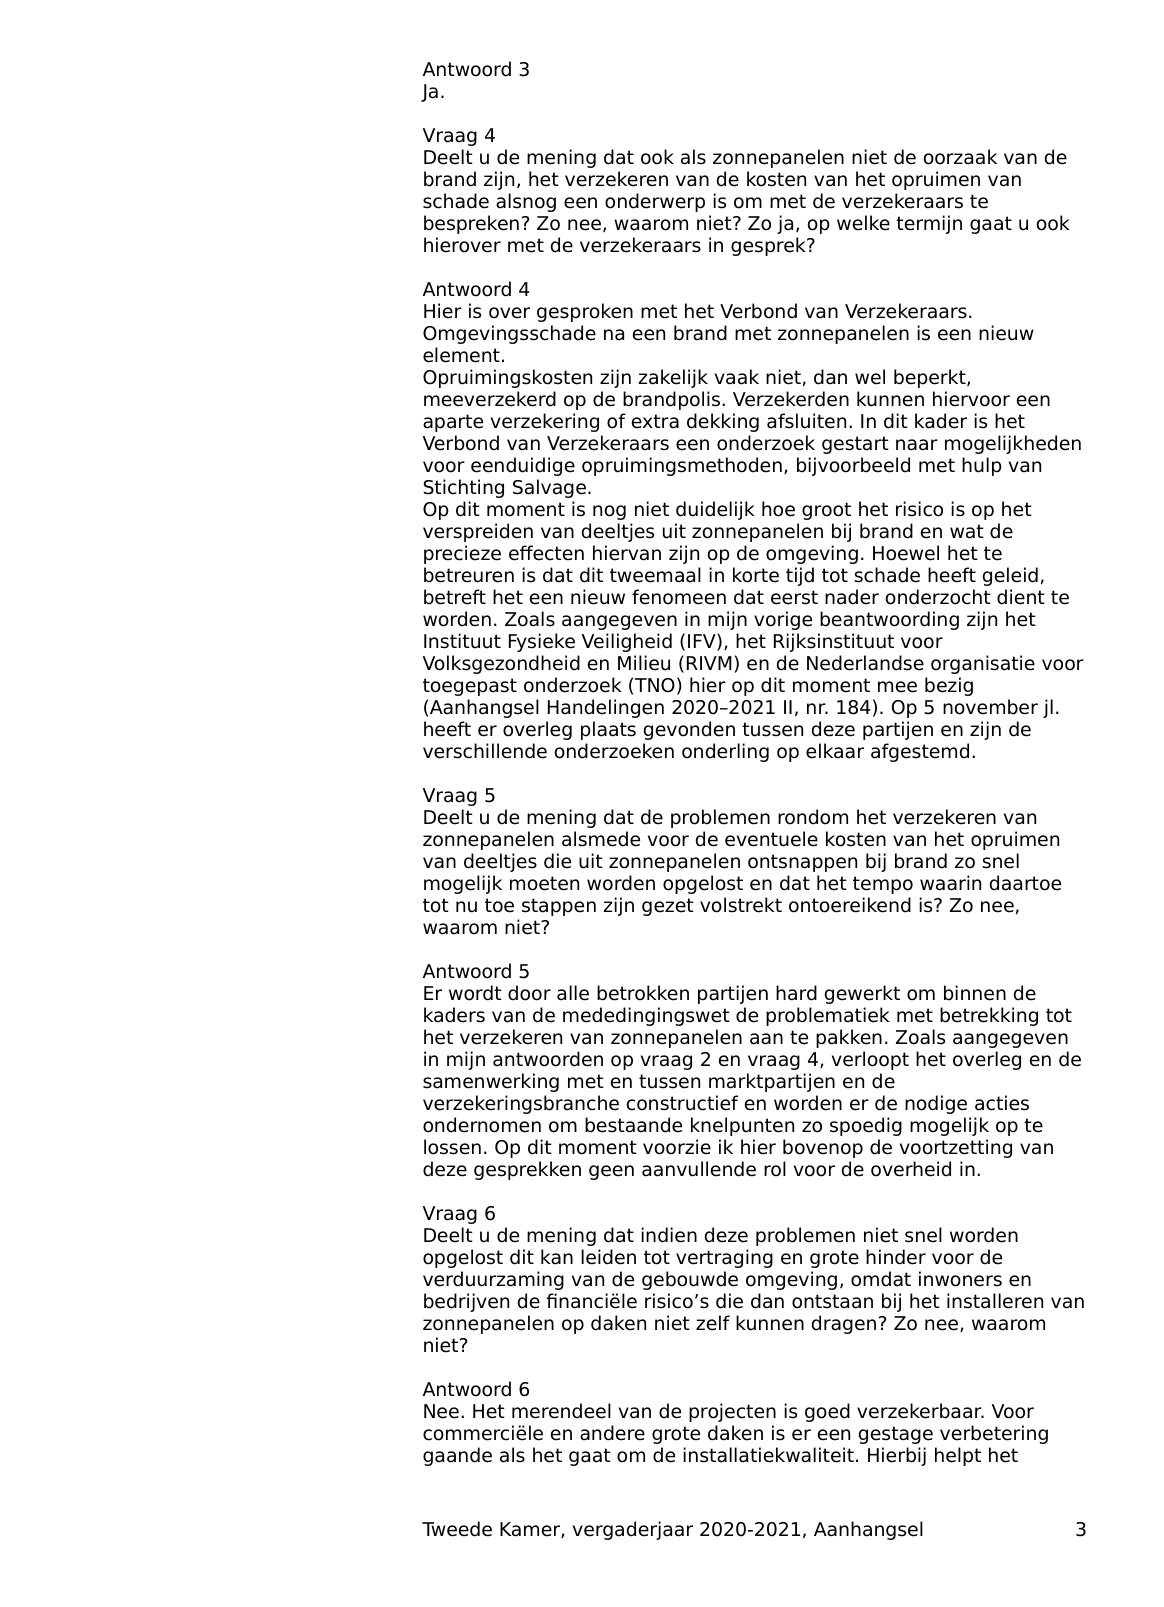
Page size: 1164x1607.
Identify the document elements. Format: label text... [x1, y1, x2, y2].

text Deelt u de mening dat de problemen rondom het verzekeren van zonnepanelen alsmede voor de eventuele kosten van het opruimen van deeltjes die uit zonnepanelen ontsnappen bij brand zo snel mogelijk moeten worden opgelost en dat het tempo waarin daartoe tot nu toe stappen zijn gezet volstrekt ontoereikend is? Zo nee, waarom niet? [422, 807, 1087, 939]
text Deelt u de mening dat ook als zonnepanelen niet de oorzaak van de brand zijn, het verzekeren van de kosten van het opruimen van schade alsnog een onderwerp is om met de verzekeraars te bespreken? Zo nee, waarom niet? Zo ja, op welke termijn gaat u ook hierover met de verzekeraars in gesprek? [422, 147, 1087, 257]
text Nee. Het merendeel van de projecten is goed verzekerbaar. Voor commerciële en andere grote daken is er een gestage verbetering gaande als het gaat om de installatiekwaliteit. Hierbij helpt het [422, 1401, 1087, 1467]
text Antwoord 3 [422, 59, 1087, 81]
text Opruimingskosten zijn zakelijk vaak niet, dan wel beperkt, meeverzekerd op de brandpolis. Verzekerden kunnen hiervoor een aparte verzekering of extra dekking afsluiten. In dit kader is het Verbond van Verzekeraars een onderzoek gestart naar mogelijkheden voor eenduidige opruimingsmethoden, bijvoorbeeld met hulp van Stichting Salvage. [422, 367, 1087, 499]
text Op dit moment is nog niet duidelijk hoe groot het risico is op het verspreiden van deeltjes uit zonnepanelen bij brand en wat de precieze effecten hiervan zijn op de omgeving. Hoewel het te betreuren is dat dit tweemaal in korte tijd tot schade heeft geleid, betreft het een nieuw fenomeen dat eerst nader onderzocht dient te worden. Zoals aangegeven in mijn vorige beantwoording zijn het Instituut Fysieke Veiligheid (IFV), het Rijksinstituut voor Volksgezondheid en Milieu (RIVM) en de Nederlandse organisatie voor toegepast onderzoek (TNO) hier op dit moment mee bezig (Aanhangsel Handelingen 2020–2021 II, nr. 184). Op 5 november jl. heeft er overleg plaats gevonden tussen deze partijen en zijn de verschillende onderzoeken onderling op elkaar afgestemd. [422, 499, 1087, 763]
text Vraag 6 [422, 1203, 1087, 1225]
text Antwoord 6 [422, 1379, 1087, 1401]
text Antwoord 5 [422, 961, 1087, 983]
text Deelt u de mening dat indien deze problemen niet snel worden opgelost dit kan leiden tot vertraging en grote hinder voor de verduurzaming van de gebouwde omgeving, omdat inwoners en bedrijven de financiële risico’s die dan ontstaan bij het installeren van zonnepanelen op daken niet zelf kunnen dragen? Zo nee, waarom niet? [422, 1225, 1087, 1357]
text Ja. [422, 81, 1087, 103]
text Hier is over gesproken met het Verbond van Verzekeraars. Omgevingsschade na een brand met zonnepanelen is een nieuw element. [422, 301, 1087, 367]
text Er wordt door alle betrokken partijen hard gewerkt om binnen de kaders van de mededingingswet de problematiek met betrekking tot het verzekeren van zonnepanelen aan te pakken. Zoals aangegeven in mijn antwoorden op vraag 2 en vraag 4, verloopt het overleg en de samenwerking met en tussen marktpartijen en de verzekeringsbranche constructief en worden er de nodige acties ondernomen om bestaande knelpunten zo spoedig mogelijk op te lossen. Op dit moment voorzie ik hier bovenop de voortzetting van deze gesprekken geen aanvullende rol voor de overheid in. [422, 983, 1087, 1181]
text Antwoord 4 [422, 279, 1087, 301]
text Vraag 5 [422, 785, 1087, 807]
text Vraag 4 [422, 125, 1087, 147]
